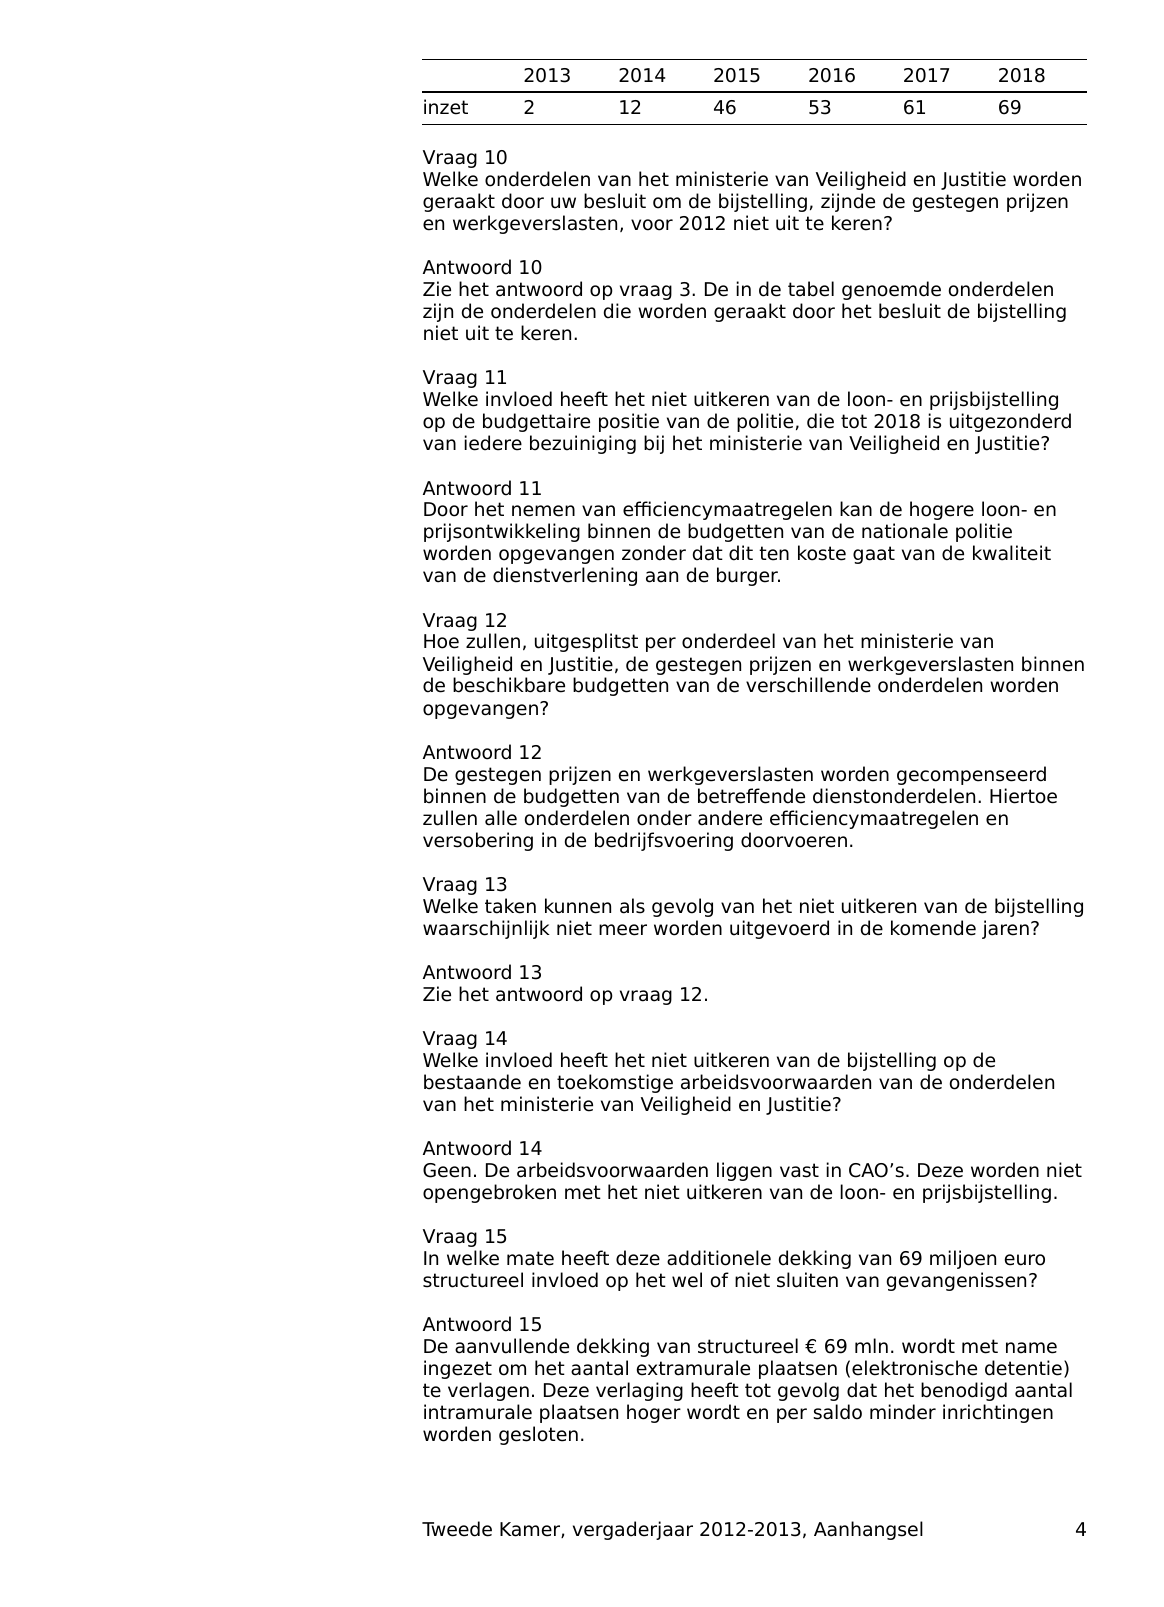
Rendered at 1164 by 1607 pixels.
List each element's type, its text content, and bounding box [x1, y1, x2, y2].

text Vraag 12 [422, 609, 1087, 631]
text Geen. De arbeidsvoorwaarden liggen vast in CAO’s. Deze worden niet opengebroken met het niet uitkeren van de loon- en prijsbijstelling. [422, 1160, 1087, 1204]
text Welke taken kunnen als gevolg van het niet uitkeren van de bijstelling waarschijnlijk niet meer worden uitgevoerd in de komende jaren? [422, 896, 1087, 939]
text Vraag 11 [422, 367, 1087, 389]
text Vraag 13 [422, 874, 1087, 896]
table_cell 53 [802, 93, 897, 124]
text Hoe zullen, uitgesplitst per onderdeel van het ministerie van Veiligheid en Justitie, de gestegen prijzen en werkgeverslasten binnen de beschikbare budgetten van de verschillende onderdelen worden opgevangen? [422, 631, 1087, 719]
text Welke onderdelen van het ministerie van Veiligheid en Justitie worden geraakt door uw besluit om de bijstelling, zijnde de gestegen prijzen en werkgeverslasten, voor 2012 niet uit te keren? [422, 169, 1087, 235]
text Antwoord 12 [422, 742, 1087, 763]
text Vraag 14 [422, 1028, 1087, 1050]
text Zie het antwoord op vraag 12. [422, 984, 1087, 1006]
table_header 2014 [612, 60, 707, 91]
table_cell 2 [517, 93, 612, 124]
text Antwoord 11 [422, 477, 1087, 499]
table_cell 46 [707, 93, 802, 124]
table_header 2016 [802, 60, 897, 91]
table_header 2013 [517, 60, 612, 91]
text Antwoord 14 [422, 1138, 1087, 1160]
table_cell 12 [612, 93, 707, 124]
text Door het nemen van efficiencymaatregelen kan de hogere loon- en prijsontwikkeling binnen de budgetten van de nationale politie worden opgevangen zonder dat dit ten koste gaat van de kwaliteit van de dienstverlening aan de burger. [422, 499, 1087, 587]
table_cell 61 [897, 93, 992, 124]
text De aanvullende dekking van structureel € 69 mln. wordt met name ingezet om het aantal extramurale plaatsen (elektronische detentie) te verlagen. Deze verlaging heeft tot gevolg dat het benodigd aantal intramurale plaatsen hoger wordt en per saldo minder inrichtingen worden gesloten. [422, 1336, 1087, 1446]
text Antwoord 15 [422, 1314, 1087, 1336]
text Vraag 15 [422, 1226, 1087, 1248]
text Zie het antwoord op vraag 3. De in de tabel genoemde onderdelen zijn de onderdelen die worden geraakt door het besluit de bijstelling niet uit te keren. [422, 279, 1087, 345]
text Antwoord 10 [422, 257, 1087, 279]
text In welke mate heeft deze additionele dekking van 69 miljoen euro structureel invloed op het wel of niet sluiten van gevangenissen? [422, 1248, 1087, 1292]
text Antwoord 13 [422, 962, 1087, 984]
text Welke invloed heeft het niet uitkeren van de bijstelling op de bestaande en toekomstige arbeidsvoorwaarden van de onderdelen van het ministerie van Veiligheid en Justitie? [422, 1050, 1087, 1116]
text Vraag 10 [422, 147, 1087, 169]
table_cell inzet [422, 93, 517, 124]
table_header 2017 [897, 60, 992, 91]
table_header [422, 60, 517, 91]
table_header 2018 [992, 60, 1087, 91]
text Welke invloed heeft het niet uitkeren van de loon- en prijsbijstelling op de budgettaire positie van de politie, die tot 2018 is uitgezonderd van iedere bezuiniging bij het ministerie van Veiligheid en Justitie? [422, 389, 1087, 455]
table_cell 69 [992, 93, 1087, 124]
text De gestegen prijzen en werkgeverslasten worden gecompenseerd binnen de budgetten van de betreffende dienstonderdelen. Hiertoe zullen alle onderdelen onder andere efficiencymaatregelen en versobering in de bedrijfsvoering doorvoeren. [422, 763, 1087, 851]
table_header 2015 [707, 60, 802, 91]
